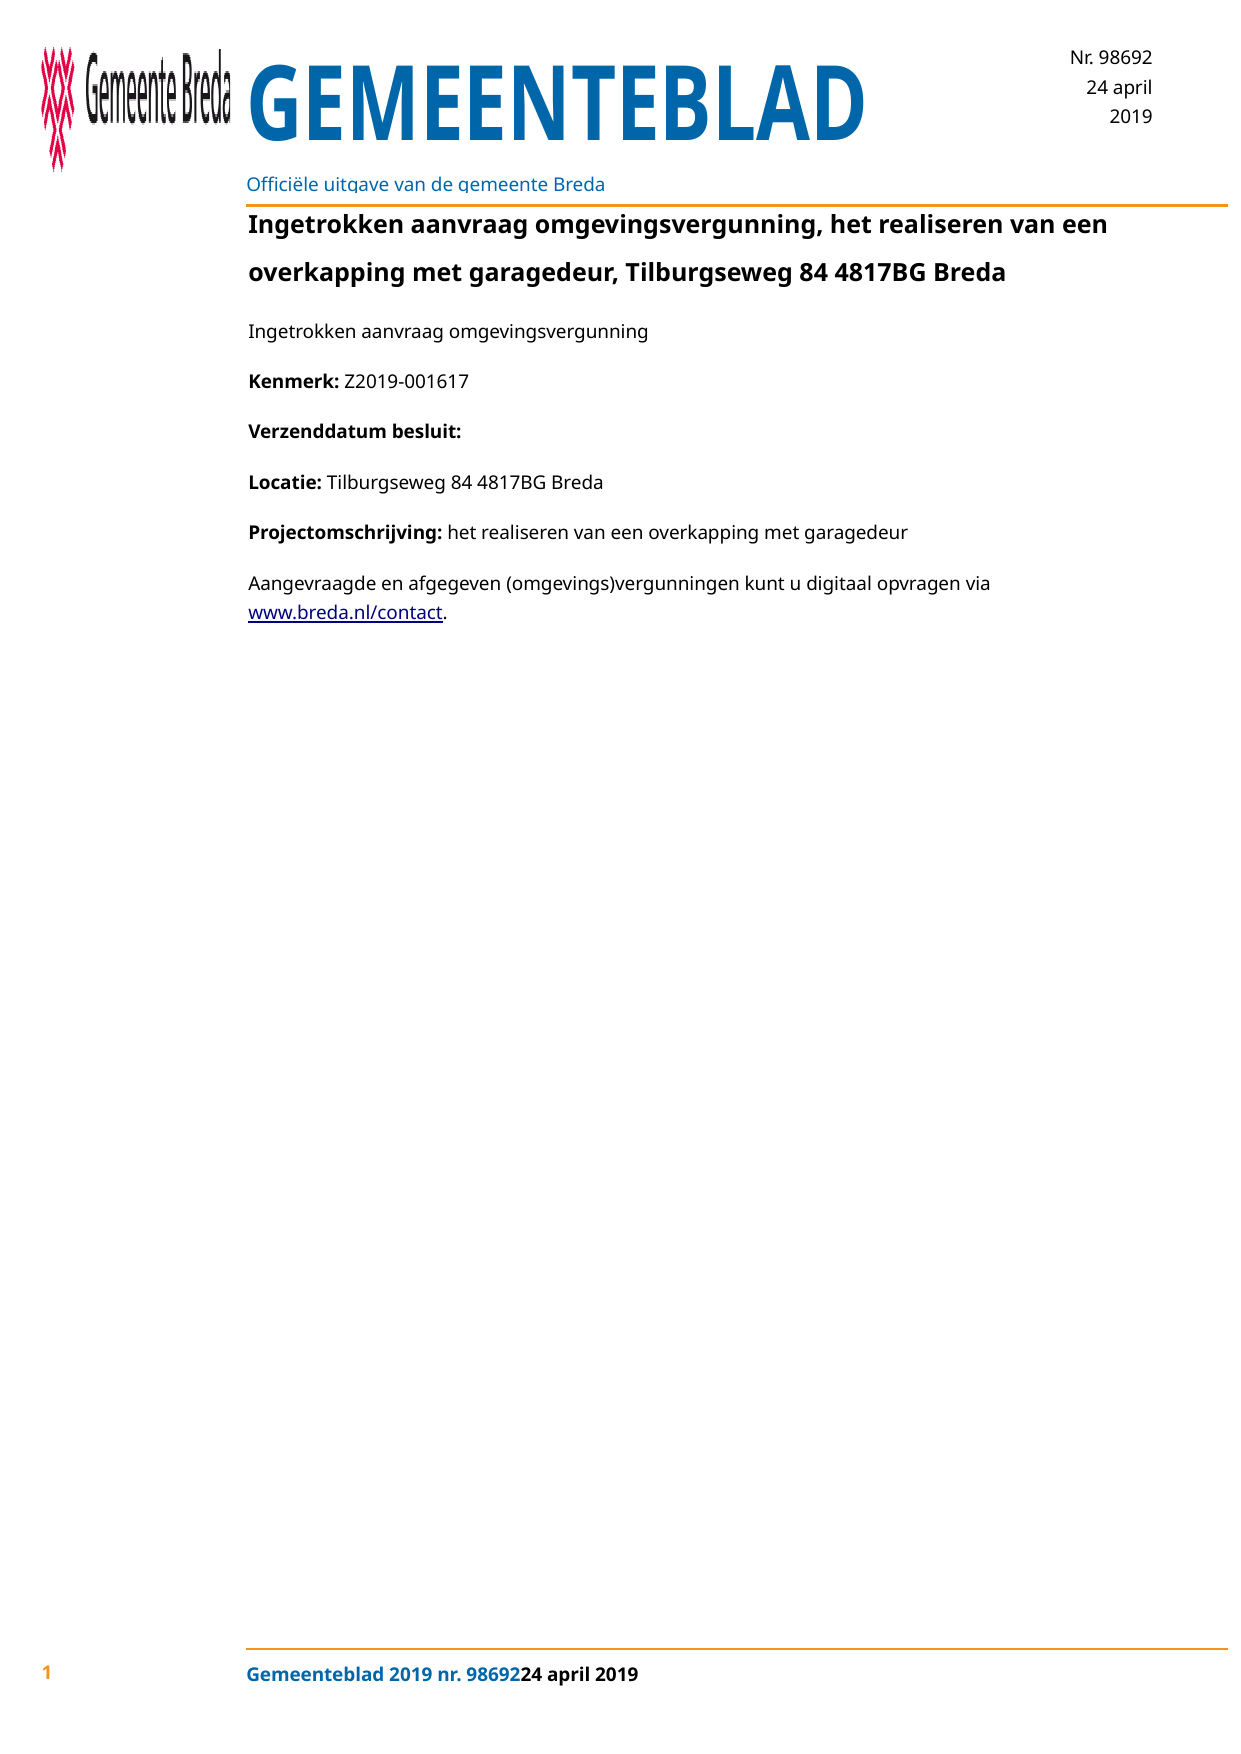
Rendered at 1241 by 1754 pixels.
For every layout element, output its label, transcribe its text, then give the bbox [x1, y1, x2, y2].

text Projectomschrijving: het realiseren van een overkapping met garagedeur [248, 519, 1152, 545]
text Ingetrokken aanvraag omgevingsvergunning [248, 318, 1152, 344]
text Aangevraagde en afgegeven (omgevings)vergunningen kunt u digitaal opvragen via www.breda.nl/contact. [248, 570, 1152, 625]
picture [41, 47, 231, 172]
text Kenmerk: Z2019-001617 [248, 368, 1152, 394]
text Verzenddatum besluit: [248, 419, 1152, 444]
text Ingetrokken aanvraag omgevingsvergunning, het realiseren van een overkapping met garagedeur, Tilburgseweg 84 4817BG Breda [248, 207, 1152, 288]
text Locatie: Tilburgseweg 84 4817BG Breda [248, 469, 1152, 495]
